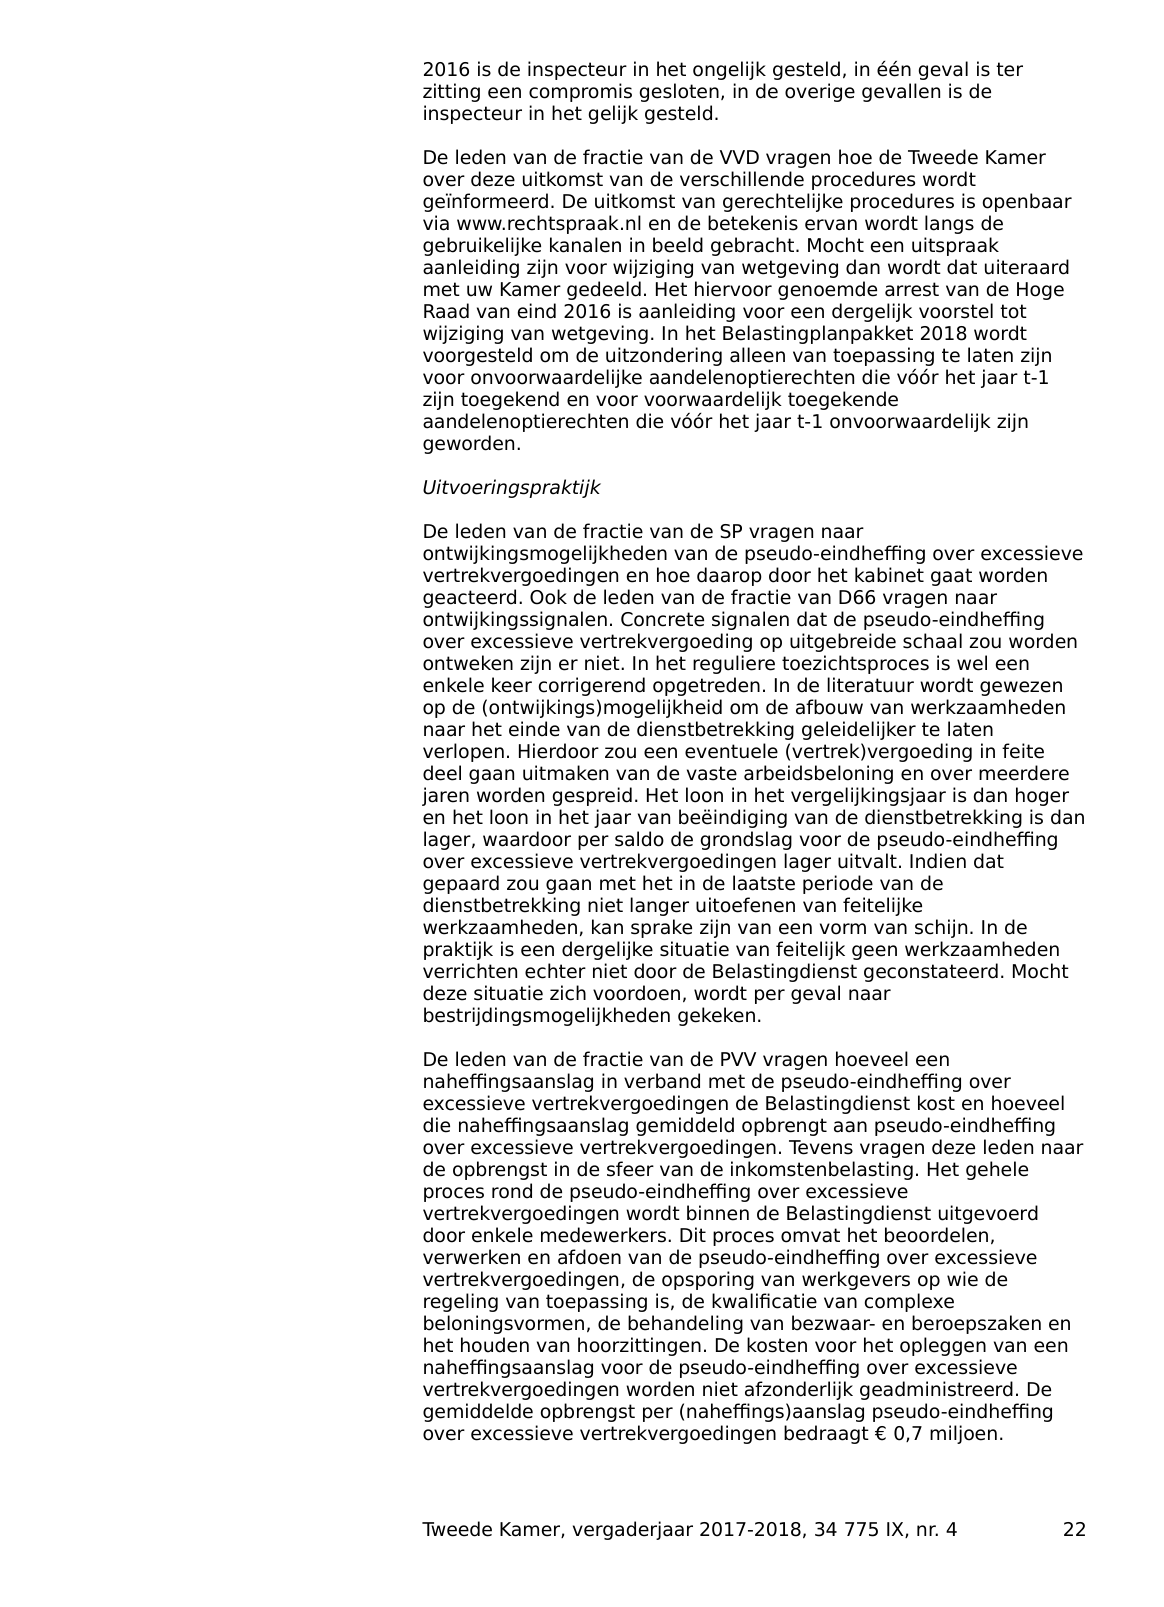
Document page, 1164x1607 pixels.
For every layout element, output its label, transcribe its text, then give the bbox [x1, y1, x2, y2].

text De leden van de fractie van de VVD vragen hoe de Tweede Kamer over deze uitkomst van de verschillende procedures wordt geïnformeerd. De uitkomst van gerechtelijke procedures is openbaar via www.rechtspraak.nl en de betekenis ervan wordt langs de gebruikelijke kanalen in beeld gebracht. Mocht een uitspraak aanleiding zijn voor wijziging van wetgeving dan wordt dat uiteraard met uw Kamer gedeeld. Het hiervoor genoemde arrest van de Hoge Raad van eind 2016 is aanleiding voor een dergelijk voorstel tot wijziging van wetgeving. In het Belastingplanpakket 2018 wordt voorgesteld om de uitzondering alleen van toepassing te laten zijn voor onvoorwaardelijke aandelenoptierechten die vóór het jaar t-1 zijn toegekend en voor voorwaardelijk toegekende aandelenoptierechten die vóór het jaar t-1 onvoorwaardelijk zijn geworden. [422, 147, 1087, 455]
text 2016 is de inspecteur in het ongelijk gesteld, in één geval is ter zitting een compromis gesloten, in de overige gevallen is de inspecteur in het gelijk gesteld. [422, 59, 1087, 125]
subtitle Uitvoeringspraktijk [422, 477, 1087, 499]
text De leden van de fractie van de SP vragen naar ontwijkingsmogelijkheden van de pseudo-eindheffing over excessieve vertrekvergoedingen en hoe daarop door het kabinet gaat worden geacteerd. Ook de leden van de fractie van D66 vragen naar ontwijkingssignalen. Concrete signalen dat de pseudo-eindheffing over excessieve vertrekvergoeding op uitgebreide schaal zou worden ontweken zijn er niet. In het reguliere toezichtsproces is wel een enkele keer corrigerend opgetreden. In de literatuur wordt gewezen op de (ontwijkings)mogelijkheid om de afbouw van werkzaamheden naar het einde van de dienstbetrekking geleidelijker te laten verlopen. Hierdoor zou een eventuele (vertrek)vergoeding in feite deel gaan uitmaken van de vaste arbeidsbeloning en over meerdere jaren worden gespreid. Het loon in het vergelijkingsjaar is dan hoger en het loon in het jaar van beëindiging van de dienstbetrekking is dan lager, waardoor per saldo de grondslag voor de pseudo-eindheffing over excessieve vertrekvergoedingen lager uitvalt. Indien dat gepaard zou gaan met het in de laatste periode van de dienstbetrekking niet langer uitoefenen van feitelijke werkzaamheden, kan sprake zijn van een vorm van schijn. In de praktijk is een dergelijke situatie van feitelijk geen werkzaamheden verrichten echter niet door de Belastingdienst geconstateerd. Mocht deze situatie zich voordoen, wordt per geval naar bestrijdingsmogelijkheden gekeken. [422, 521, 1087, 1027]
text De leden van de fractie van de PVV vragen hoeveel een naheffingsaanslag in verband met de pseudo-eindheffing over excessieve vertrekvergoedingen de Belastingdienst kost en hoeveel die naheffingsaanslag gemiddeld opbrengt aan pseudo-eindheffing over excessieve vertrekvergoedingen. Tevens vragen deze leden naar de opbrengst in de sfeer van de inkomstenbelasting. Het gehele proces rond de pseudo-eindheffing over excessieve vertrekvergoedingen wordt binnen de Belastingdienst uitgevoerd door enkele medewerkers. Dit proces omvat het beoordelen, verwerken en afdoen van de pseudo-eindheffing over excessieve vertrekvergoedingen, de opsporing van werkgevers op wie de regeling van toepassing is, de kwalificatie van complexe beloningsvormen, de behandeling van bezwaar- en beroepszaken en het houden van hoorzittingen. De kosten voor het opleggen van een naheffingsaanslag voor de pseudo-eindheffing over excessieve vertrekvergoedingen worden niet afzonderlijk geadministreerd. De gemiddelde opbrengst per (naheffings)aanslag pseudo-eindheffing over excessieve vertrekvergoedingen bedraagt € 0,7 miljoen. [422, 1049, 1087, 1444]
